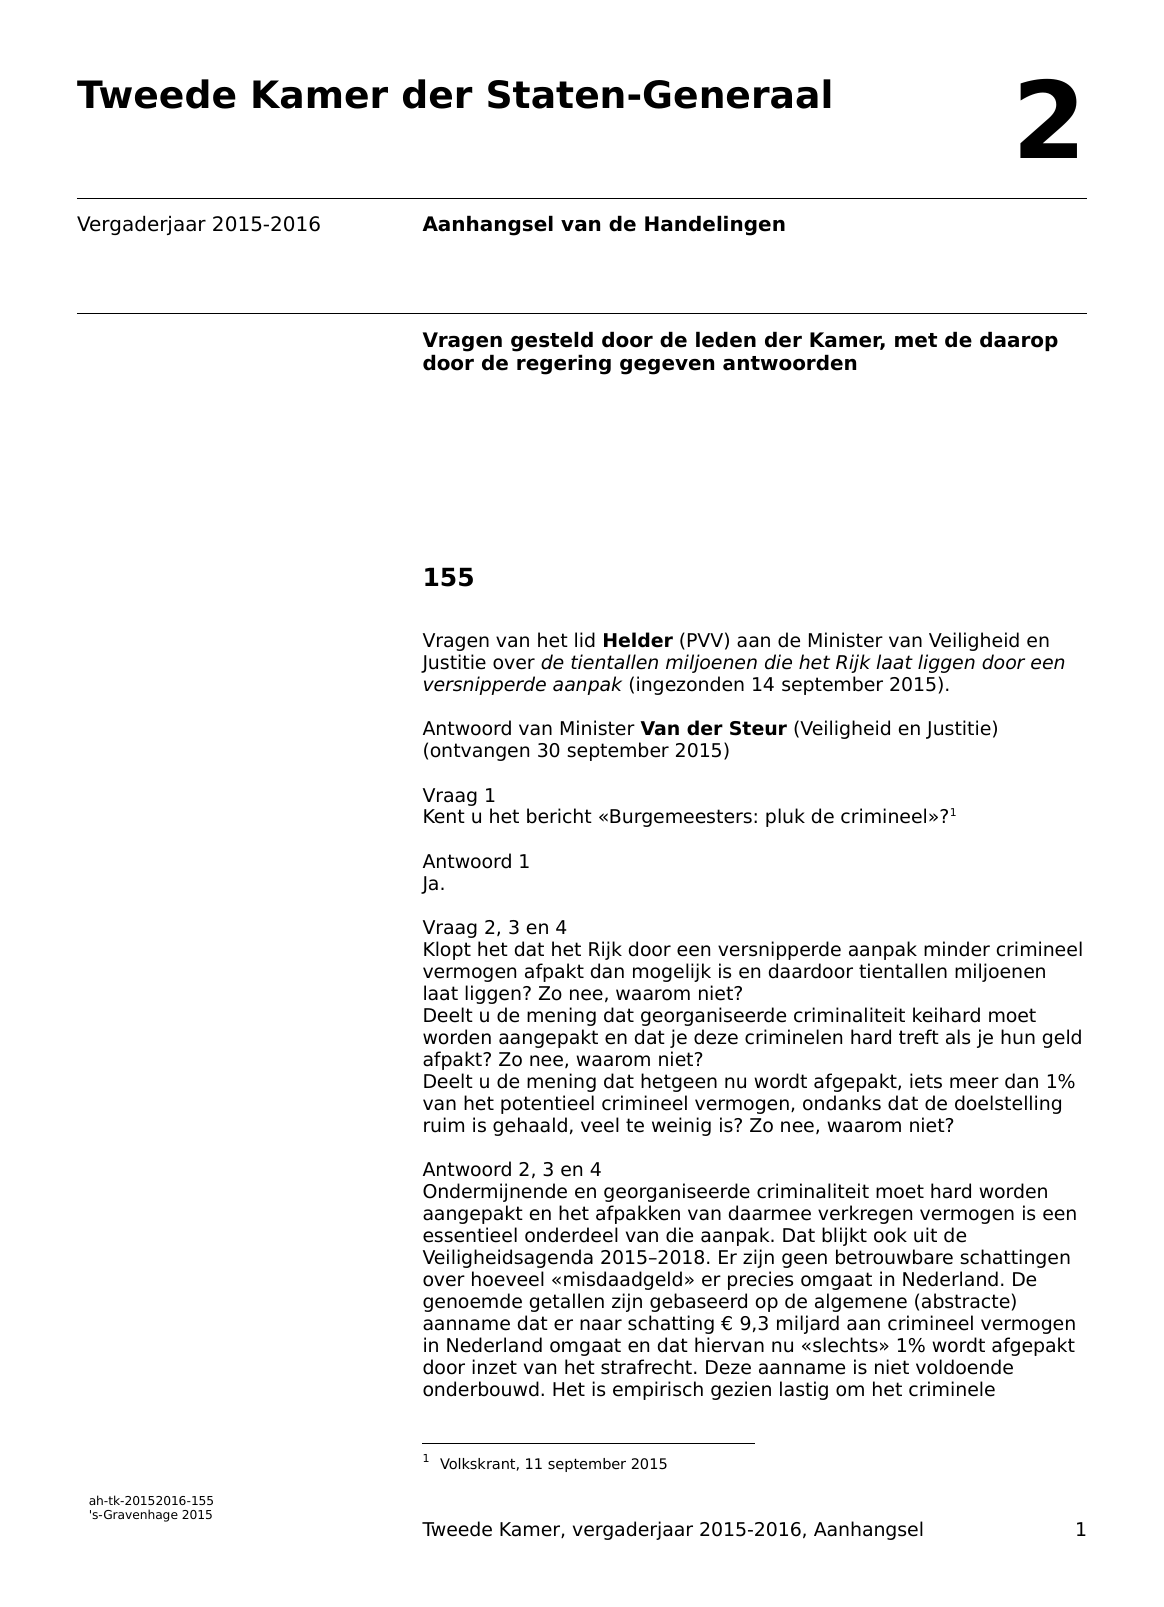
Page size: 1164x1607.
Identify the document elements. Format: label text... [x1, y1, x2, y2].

text Vragen van het lid Helder (PVV) aan de Minister van Veiligheid en Justitie over de tientallen miljoenen die het Rijk laat liggen door een versnipperde aanpak (ingezonden 14 september 2015). [422, 630, 1087, 696]
text Deelt u de mening dat georganiseerde criminaliteit keihard moet worden aangepakt en dat je deze criminelen hard treft als je hun geld afpakt? Zo nee, waarom niet? [422, 1005, 1087, 1071]
text 155 [422, 563, 1087, 592]
table_cell Vergaderjaar 2015-2016 [77, 199, 422, 313]
text Deelt u de mening dat hetgeen nu wordt afgepakt, iets meer dan 1% van het potentieel crimineel vermogen, ondanks dat de doelstelling ruim is gehaald, veel te weinig is? Zo nee, waarom niet? [422, 1071, 1087, 1137]
table_cell [77, 314, 422, 375]
text Klopt het dat het Rijk door een versnipperde aanpak minder crimineel vermogen afpakt dan mogelijk is en daardoor tientallen miljoenen laat liggen? Zo nee, waarom niet? [422, 939, 1087, 1005]
text Vraag 2, 3 en 4 [422, 917, 1087, 939]
table_cell Vragen gesteld door de leden der Kamer, met de daarop door de regering gegeven antwoorden [422, 314, 1087, 375]
text 's-Gravenhage 2015 [88, 1508, 323, 1522]
text Vraag 1 [422, 784, 1087, 806]
text Antwoord van Minister Van der Steur (Veiligheid en Justitie) (ontvangen 30 september 2015) [422, 718, 1087, 762]
text ah-tk-20152016-155 [88, 1494, 323, 1508]
text Antwoord 2, 3 en 4 [422, 1159, 1087, 1181]
text Ja. [422, 873, 1087, 894]
table_header Tweede Kamer der Staten-Generaal [77, 59, 886, 198]
text Ondermijnende en georganiseerde criminaliteit moet hard worden aangepakt en het afpakken van daarmee verkregen vermogen is een essentieel onderdeel van die aanpak. Dat blijkt ook uit de Veiligheidsagenda 2015–2018. Er zijn geen betrouwbare schattingen over hoeveel «misdaadgeld» er precies omgaat in Nederland. De genoemde getallen zijn gebaseerd op de algemene (abstracte) aanname dat er naar schatting € 9,3 miljard aan crimineel vermogen in Nederland omgaat en dat hiervan nu «slechts» 1% wordt afgepakt door inzet van het strafrecht. Deze aanname is niet voldoende onderbouwd. Het is empirisch gezien lastig om het criminele [422, 1181, 1087, 1401]
table_cell Aanhangsel van de Handelingen [422, 199, 1087, 313]
text Kent u het bericht «Burgemeesters: pluk de crimineel»? [422, 806, 1087, 828]
table_header 2 [886, 59, 1087, 198]
text Volkskrant, 11 september 2015 [422, 1452, 1087, 1474]
text Antwoord 1 [422, 851, 1087, 873]
